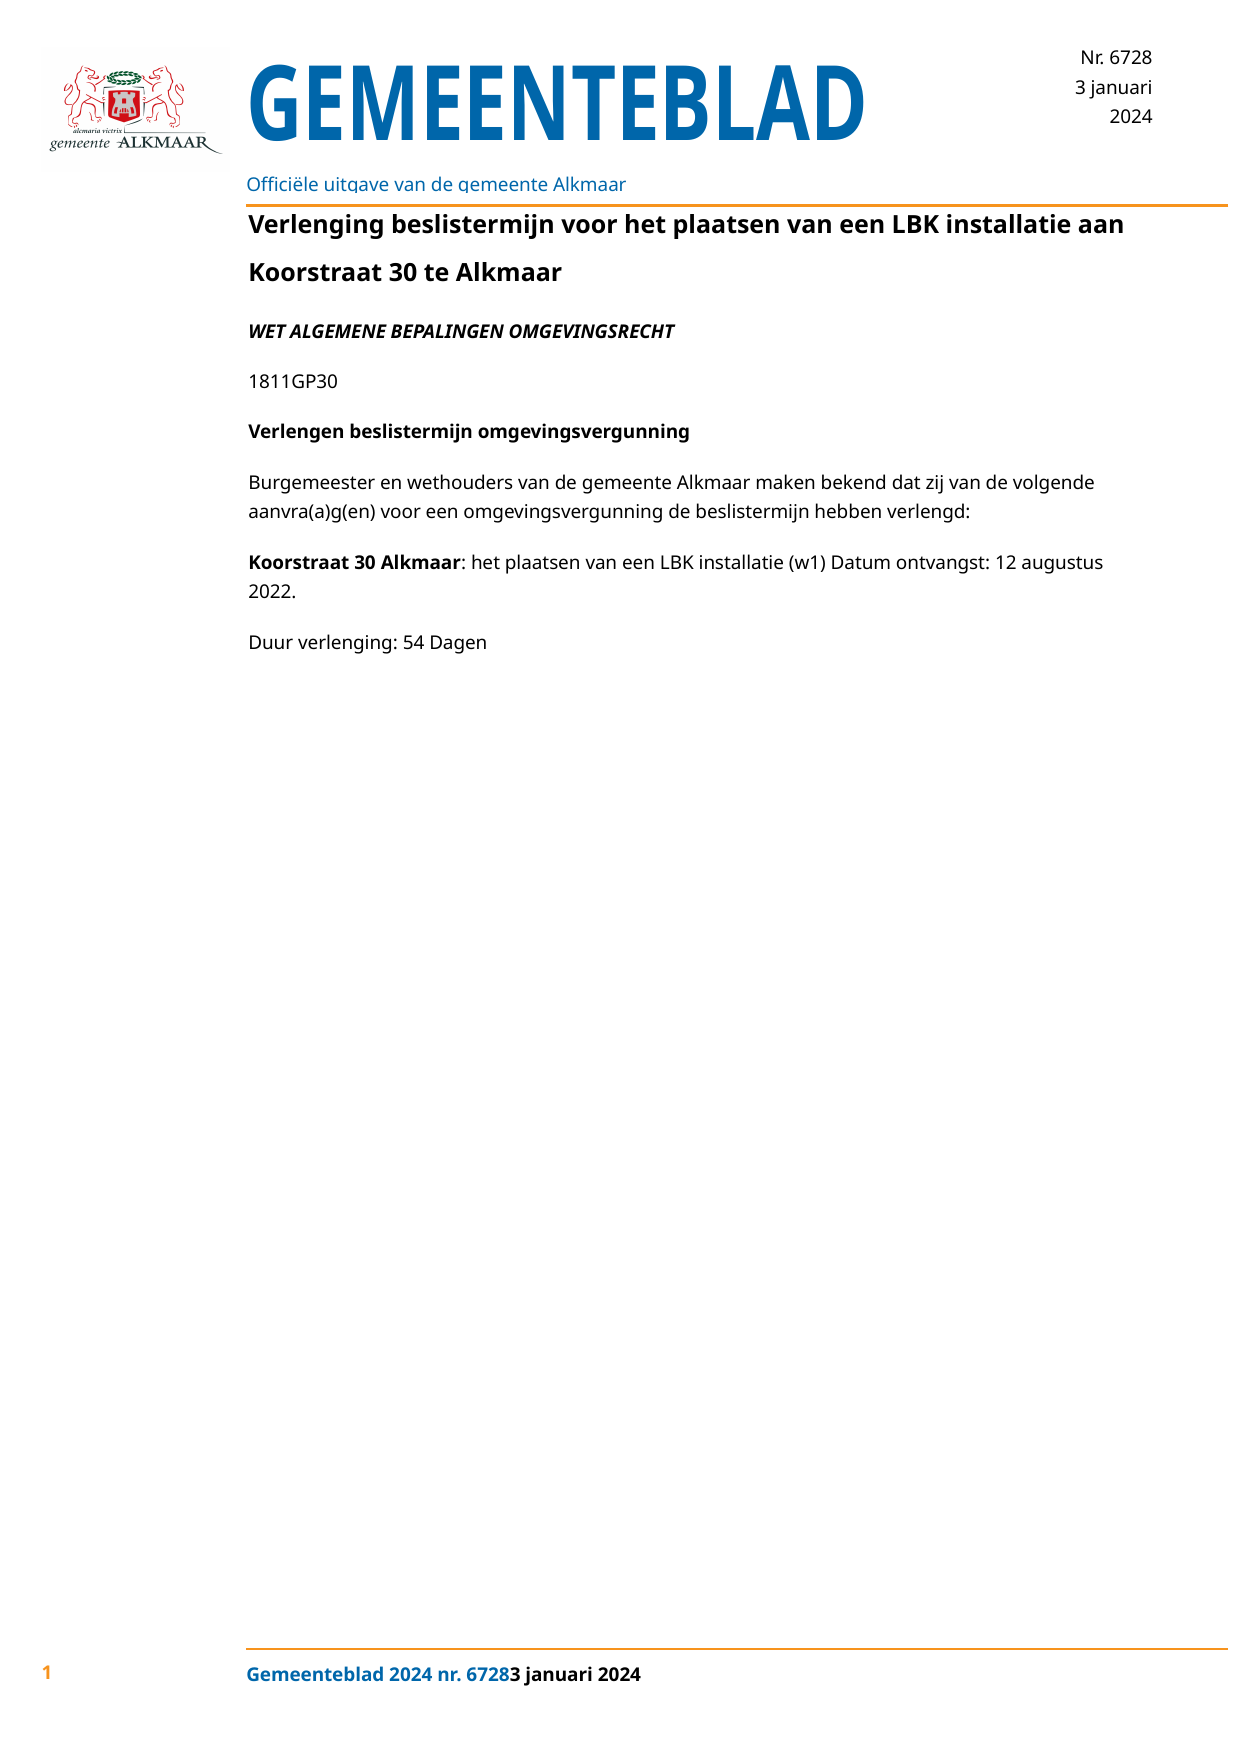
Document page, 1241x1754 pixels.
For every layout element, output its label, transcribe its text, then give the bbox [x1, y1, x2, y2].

text WET ALGEMENE BEPALINGEN OMGEVINGSRECHT [248, 318, 1152, 344]
text Verlengen beslistermijn omgevingsvergunning [248, 419, 1152, 444]
text Koorstraat 30 Alkmaar: het plaatsen van een LBK installatie (w1) Datum ontvangst: 12 augustus 2022. [248, 549, 1152, 604]
text Duur verlenging: 54 Dagen [248, 629, 1152, 655]
text Verlenging beslistermijn voor het plaatsen van een LBK installatie aan Koorstraat 30 te Alkmaar [248, 207, 1152, 288]
text Burgemeester en wethouders van de gemeente Alkmaar maken bekend dat zij van de volgende aanvra(a)g(en) voor een omgevingsvergunning de beslistermijn hebben verlengd: [248, 469, 1152, 524]
picture [41, 47, 231, 172]
text 1811GP30 [248, 368, 1152, 394]
